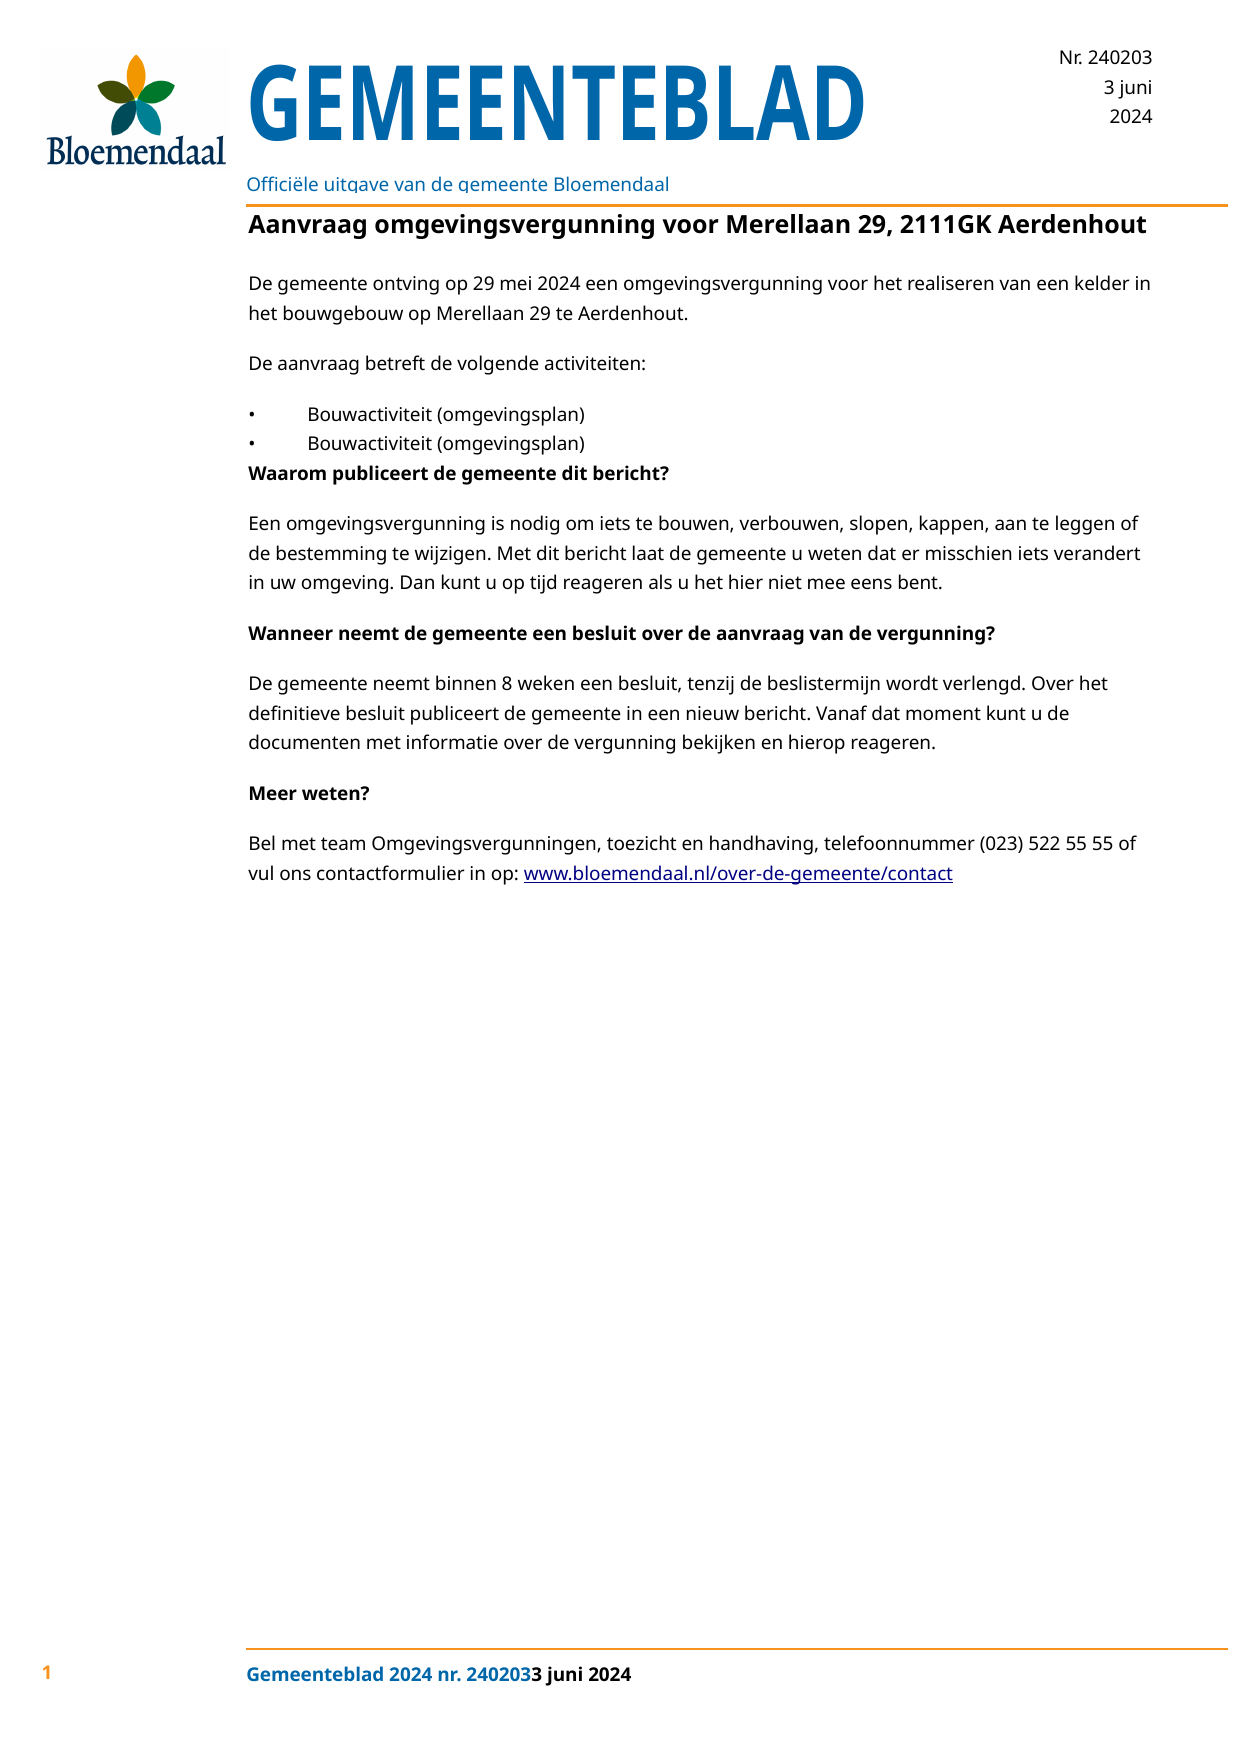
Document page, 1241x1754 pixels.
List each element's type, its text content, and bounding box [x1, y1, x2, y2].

text Een omgevingsvergunning is nodig om iets te bouwen, verbouwen, slopen, kappen, aan te leggen of de bestemming te wijzigen. Met dit bericht laat de gemeente u weten dat er misschien iets verandert in uw omgeving. Dan kunt u op tijd reageren als u het hier niet mee eens bent. [248, 510, 1152, 595]
text De gemeente neemt binnen 8 weken een besluit, tenzij de beslistermijn wordt verlengd. Over het definitieve besluit publiceert de gemeente in een nieuw bericht. Vanaf dat moment kunt u de documenten met informatie over de vergunning bekijken en hierop reageren. [248, 670, 1152, 755]
text Bel met team Omgevingsvergunningen, toezicht en handhaving, telefoonnummer (023) 522 55 55 of vul ons contactformulier in op: www.bloemendaal.nl/over-de-gemeente/contact [248, 830, 1152, 886]
list Bouwactiviteit (omgevingsplan) [248, 430, 1152, 456]
text Wanneer neemt de gemeente een besluit over de aanvraag van de vergunning? [248, 620, 1152, 646]
list Bouwactiviteit (omgevingsplan) [248, 401, 1152, 426]
picture [41, 47, 231, 172]
text Meer weten? [248, 780, 1152, 806]
text Aanvraag omgevingsvergunning voor Merellaan 29, 2111GK Aerdenhout [248, 207, 1152, 241]
text De gemeente ontving op 29 mei 2024 een omgevingsvergunning voor het realiseren van een kelder in het bouwgebouw op Merellaan 29 te Aerdenhout. [248, 270, 1152, 326]
text De aanvraag betreft de volgende activiteiten: [248, 350, 1152, 376]
text Waarom publiceert de gemeente dit bericht? [248, 460, 1152, 486]
